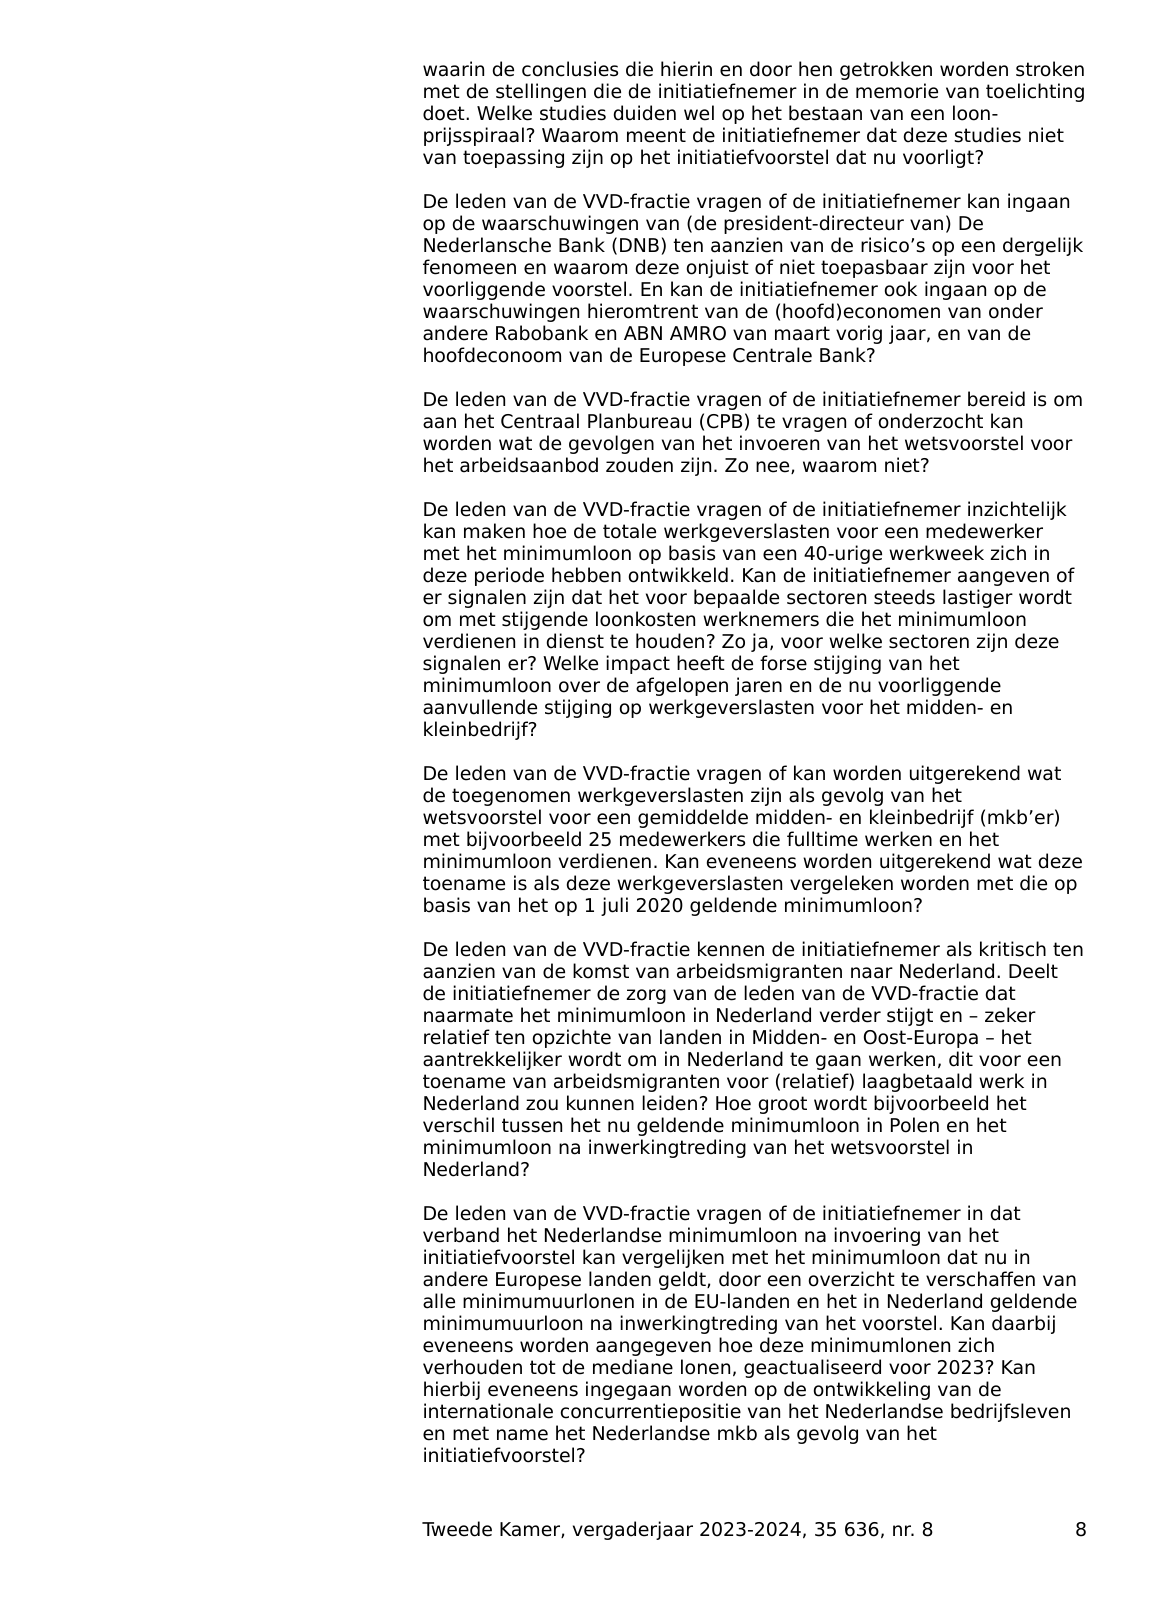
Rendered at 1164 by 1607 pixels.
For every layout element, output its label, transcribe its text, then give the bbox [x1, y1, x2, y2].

text De leden van de VVD-fractie vragen of de initiatiefnemer in dat verband het Nederlandse minimumloon na invoering van het initiatiefvoorstel kan vergelijken met het minimumloon dat nu in andere Europese landen geldt, door een overzicht te verschaffen van alle minimumuurlonen in de EU-landen en het in Nederland geldende minimumuurloon na inwerkingtreding van het voorstel. Kan daarbij eveneens worden aangegeven hoe deze minimumlonen zich verhouden tot de mediane lonen, geactualiseerd voor 2023? Kan hierbij eveneens ingegaan worden op de ontwikkeling van de internationale concurrentiepositie van het Nederlandse bedrijfsleven en met name het Nederlandse mkb als gevolg van het initiatiefvoorstel? [422, 1203, 1087, 1467]
text De leden van de VVD-fractie vragen of kan worden uitgerekend wat de toegenomen werkgeverslasten zijn als gevolg van het wetsvoorstel voor een gemiddelde midden- en kleinbedrijf (mkb’er) met bijvoorbeeld 25 medewerkers die fulltime werken en het minimumloon verdienen. Kan eveneens worden uitgerekend wat deze toename is als deze werkgeverslasten vergeleken worden met die op basis van het op 1 juli 2020 geldende minimumloon? [422, 763, 1087, 917]
text De leden van de VVD-fractie vragen of de initiatiefnemer inzichtelijk kan maken hoe de totale werkgeverslasten voor een medewerker met het minimumloon op basis van een 40-urige werkweek zich in deze periode hebben ontwikkeld. Kan de initiatiefnemer aangeven of er signalen zijn dat het voor bepaalde sectoren steeds lastiger wordt om met stijgende loonkosten werknemers die het minimumloon verdienen in dienst te houden? Zo ja, voor welke sectoren zijn deze signalen er? Welke impact heeft de forse stijging van het minimumloon over de afgelopen jaren en de nu voorliggende aanvullende stijging op werkgeverslasten voor het midden- en kleinbedrijf? [422, 499, 1087, 741]
text De leden van de VVD-fractie vragen of de initiatiefnemer kan ingaan op de waarschuwingen van (de president-directeur van) De Nederlansche Bank (DNB) ten aanzien van de risico’s op een dergelijk fenomeen en waarom deze onjuist of niet toepasbaar zijn voor het voorliggende voorstel. En kan de initiatiefnemer ook ingaan op de waarschuwingen hieromtrent van de (hoofd)economen van onder andere Rabobank en ABN AMRO van maart vorig jaar, en van de hoofdeconoom van de Europese Centrale Bank? [422, 191, 1087, 367]
text De leden van de VVD-fractie kennen de initiatiefnemer als kritisch ten aanzien van de komst van arbeidsmigranten naar Nederland. Deelt de initiatiefnemer de zorg van de leden van de VVD-fractie dat naarmate het minimumloon in Nederland verder stijgt en – zeker relatief ten opzichte van landen in Midden- en Oost-Europa – het aantrekkelijker wordt om in Nederland te gaan werken, dit voor een toename van arbeidsmigranten voor (relatief) laagbetaald werk in Nederland zou kunnen leiden? Hoe groot wordt bijvoorbeeld het verschil tussen het nu geldende minimumloon in Polen en het minimumloon na inwerkingtreding van het wetsvoorstel in Nederland? [422, 939, 1087, 1181]
text waarin de conclusies die hierin en door hen getrokken worden stroken met de stellingen die de initiatiefnemer in de memorie van toelichting doet. Welke studies duiden wel op het bestaan van een loon-prijsspiraal? Waarom meent de initiatiefnemer dat deze studies niet van toepassing zijn op het initiatiefvoorstel dat nu voorligt? [422, 59, 1087, 169]
text De leden van de VVD-fractie vragen of de initiatiefnemer bereid is om aan het Centraal Planbureau (CPB) te vragen of onderzocht kan worden wat de gevolgen van het invoeren van het wetsvoorstel voor het arbeidsaanbod zouden zijn. Zo nee, waarom niet? [422, 389, 1087, 477]
